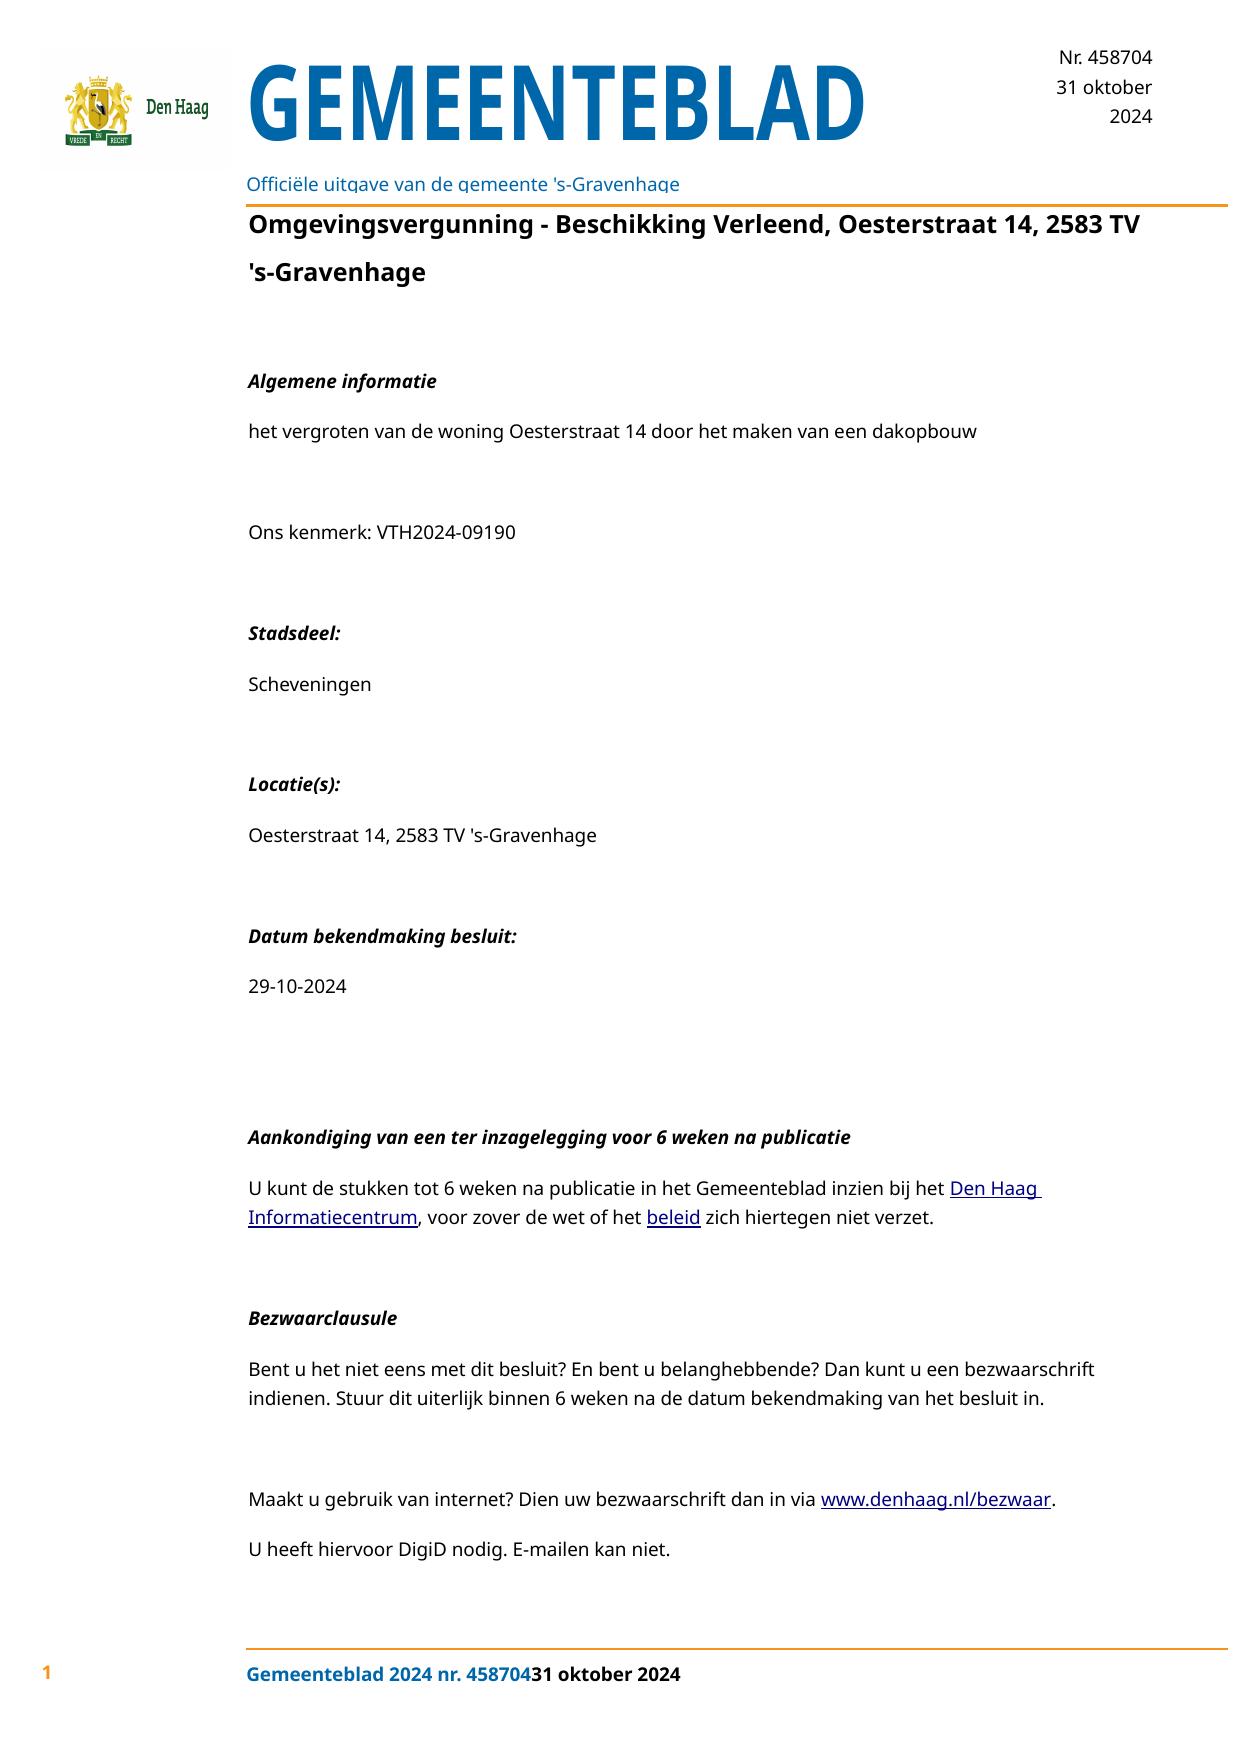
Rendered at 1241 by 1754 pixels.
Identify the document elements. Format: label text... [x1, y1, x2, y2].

text Scheveningen [248, 671, 1152, 697]
text Aankondiging van een ter inzagelegging voor 6 weken na publicatie [248, 1124, 1152, 1150]
text Ons kenmerk: VTH2024-09190 [248, 519, 1152, 545]
text 29-10-2024 [248, 973, 1152, 999]
text Datum bekendmaking besluit: [248, 923, 1152, 949]
text Stadsdeel: [248, 620, 1152, 646]
text U heeft hiervoor DigiD nodig. E-mailen kan niet. [248, 1537, 1152, 1562]
text U kunt de stukken tot 6 weken na publicatie in het Gemeenteblad inzien bij het Den Haag Informatiecentrum, voor zover de wet of het beleid zich hiertegen niet verzet. [248, 1175, 1152, 1230]
text Algemene informatie [248, 368, 1152, 394]
picture [41, 47, 231, 172]
text het vergroten van de woning Oesterstraat 14 door het maken van een dakopbouw [248, 419, 1152, 444]
text Oesterstraat 14, 2583 TV 's-Gravenhage [248, 822, 1152, 848]
text Bent u het niet eens met dit besluit? En bent u belanghebbende? Dan kunt u een bezwaarschrift indienen. Stuur dit uiterlijk binnen 6 weken na de datum bekendmaking van het besluit in. [248, 1356, 1152, 1411]
text Maakt u gebruik van internet? Dien uw bezwaarschrift dan in via www.denhaag.nl/bezwaar. [248, 1486, 1152, 1512]
text Bezwaarclausule [248, 1305, 1152, 1331]
text Omgevingsvergunning - Beschikking Verleend, Oesterstraat 14, 2583 TV 's-Gravenhage [248, 207, 1152, 288]
text Locatie(s): [248, 772, 1152, 797]
